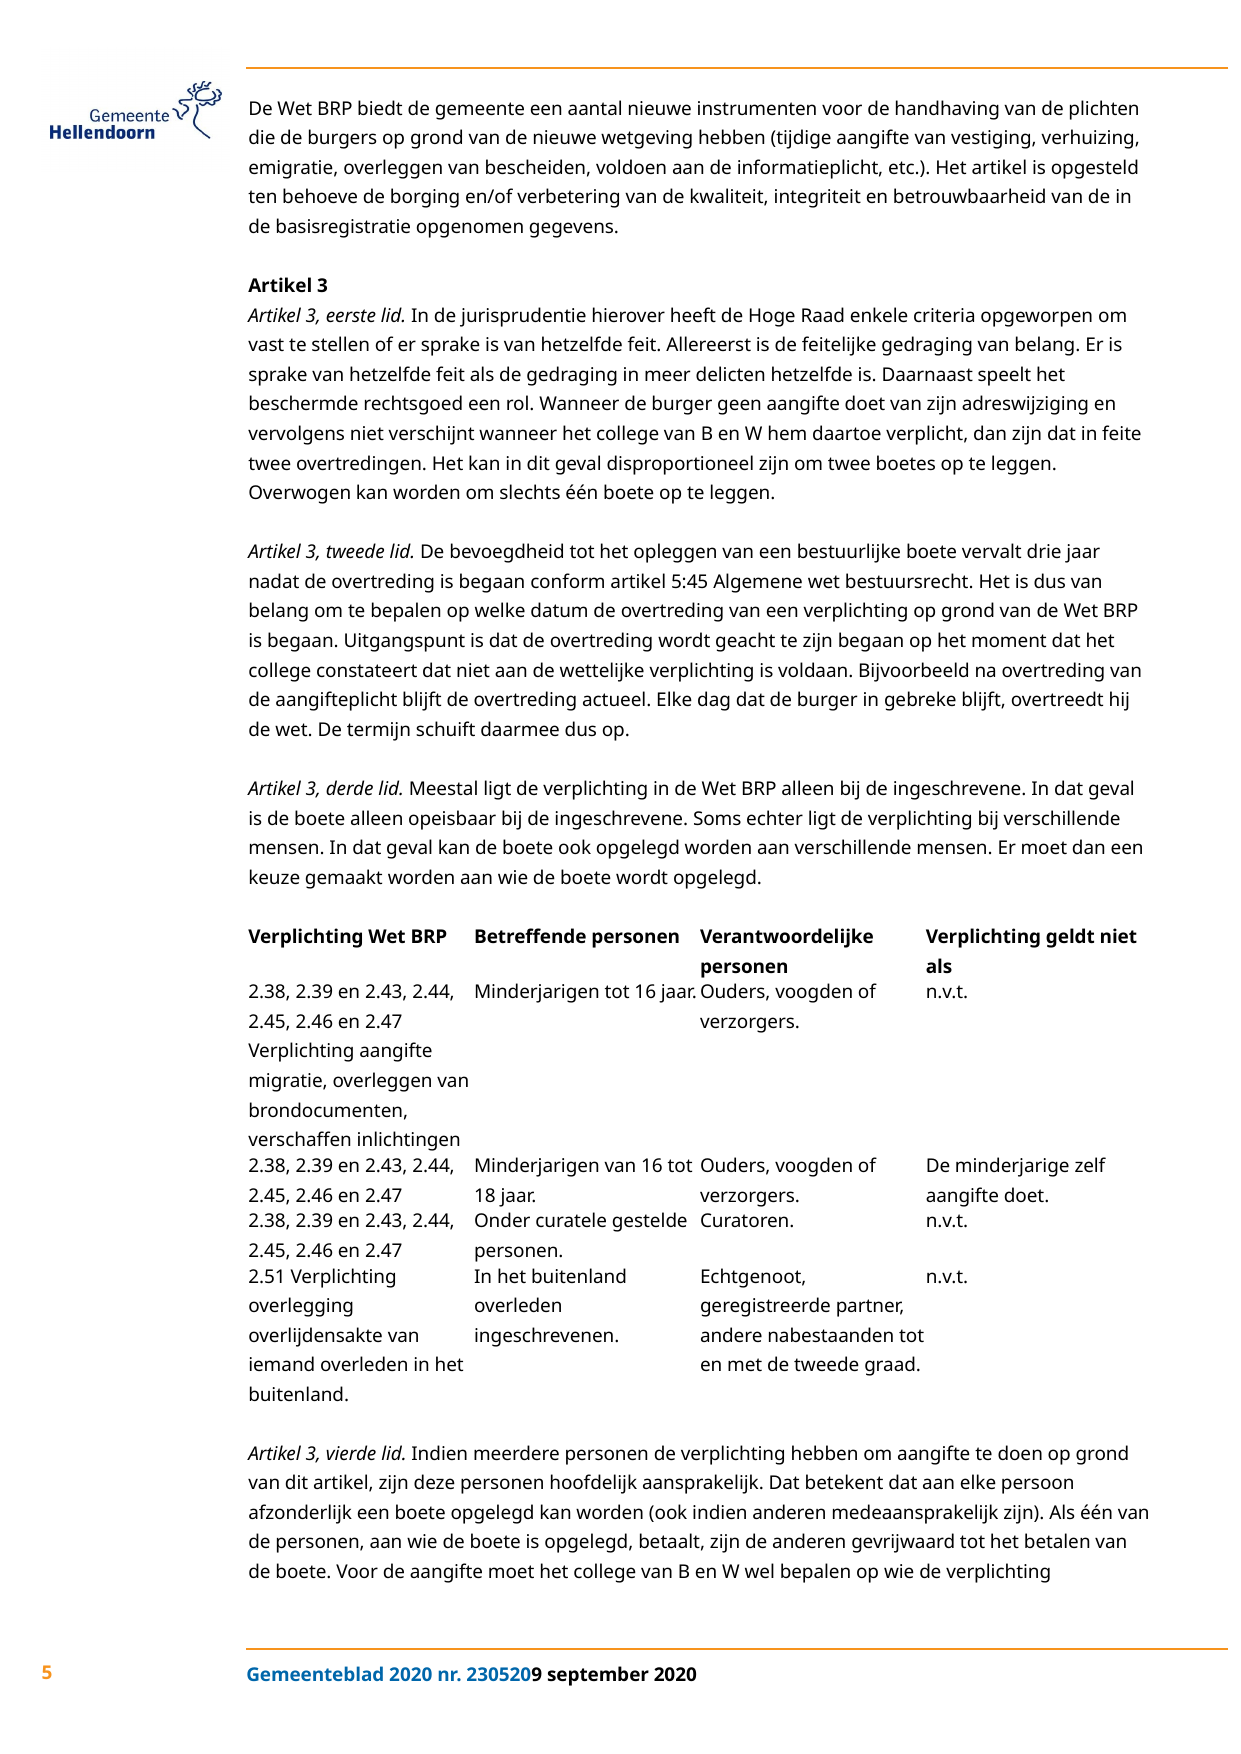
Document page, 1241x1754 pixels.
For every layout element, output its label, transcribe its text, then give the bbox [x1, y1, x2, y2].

table_cell 2.38, 2.39 en 2.43, 2.44, 2.45, 2.46 en 2.47 Verplichting aangifte migratie, overleggen van brondocumenten, verschaffen inlichtingen [248, 979, 474, 1152]
table_cell n.v.t. [926, 979, 1152, 1152]
table_cell Ouders, voogden of verzorgers. [700, 979, 926, 1152]
table_header Verplichting Wet BRP [248, 923, 474, 978]
table_cell Minderjarigen van 16 tot 18 jaar. [474, 1152, 700, 1207]
table_cell n.v.t. [926, 1208, 1152, 1263]
table_cell 2.38, 2.39 en 2.43, 2.44, 2.45, 2.46 en 2.47 [248, 1208, 474, 1263]
table_cell Onder curatele gestelde personen. [474, 1208, 700, 1263]
text Artikel 3 [248, 272, 1152, 298]
table_header Verplichting geldt niet als [926, 923, 1152, 978]
table_cell Echtgenoot, geregistreerde partner, andere nabestaanden tot en met de tweede graad. [700, 1263, 926, 1407]
table_header Betreffende personen [474, 923, 700, 978]
table_cell n.v.t. [926, 1263, 1152, 1407]
text De Wet BRP biedt de gemeente een aantal nieuwe instrumenten voor de handhaving van de plichten die de burgers op grond van de nieuwe wetgeving hebben (tijdige aangifte van vestiging, verhuizing, emigratie, overleggen van bescheiden, voldoen aan de informatieplicht, etc.). Het artikel is opgesteld ten behoeve de borging en/of verbetering van de kwaliteit, integriteit en betrouwbaarheid van de in de basisregistratie opgenomen gegevens. [248, 95, 1152, 239]
text Artikel 3, vierde lid. Indien meerdere personen de verplichting hebben om aangifte te doen op grond van dit artikel, zijn deze personen hoofdelijk aansprakelijk. Dat betekent dat aan elke persoon afzonderlijk een boete opgelegd kan worden (ook indien anderen medeaansprakelijk zijn). Als één van de personen, aan wie de boete is opgelegd, betaalt, zijn de anderen gevrijwaard tot het betalen van de boete. Voor de aangifte moet het college van B en W wel bepalen op wie de verplichting [248, 1440, 1152, 1584]
text Artikel 3, derde lid. Meestal ligt de verplichting in de Wet BRP alleen bij de ingeschrevene. In dat geval is de boete alleen opeisbaar bij de ingeschrevene. Soms echter ligt de verplichting bij verschillende mensen. In dat geval kan de boete ook opgelegd worden aan verschillende mensen. Er moet dan een keuze gemaakt worden aan wie de boete wordt opgelegd. [248, 775, 1152, 890]
table_cell Curatoren. [700, 1208, 926, 1263]
text Artikel 3, eerste lid. In de jurisprudentie hierover heeft de Hoge Raad enkele criteria opgeworpen om vast te stellen of er sprake is van hetzelfde feit. Allereerst is de feitelijke gedraging van belang. Er is sprake van hetzelfde feit als de gedraging in meer delicten hetzelfde is. Daarnaast speelt het beschermde rechtsgoed een rol. Wanneer de burger geen aangifte doet van zijn adreswijziging en vervolgens niet verschijnt wanneer het college van B en W hem daartoe verplicht, dan zijn dat in feite twee overtredingen. Het kan in dit geval disproportioneel zijn om twee boetes op te leggen. Overwogen kan worden om slechts één boete op te leggen. [248, 302, 1152, 505]
table_cell Ouders, voogden of verzorgers. [700, 1152, 926, 1207]
table_cell 2.38, 2.39 en 2.43, 2.44, 2.45, 2.46 en 2.47 [248, 1152, 474, 1207]
table_cell 2.51 Verplichting overlegging overlijdensakte van iemand overleden in het buitenland. [248, 1263, 474, 1407]
table_cell De minderjarige zelf aangifte doet. [926, 1152, 1152, 1207]
picture [41, 47, 231, 172]
table_cell Minderjarigen tot 16 jaar. [474, 979, 700, 1152]
table_header Verantwoordelijke personen [700, 923, 926, 978]
table_cell In het buitenland overleden ingeschrevenen. [474, 1263, 700, 1407]
text Artikel 3, tweede lid. De bevoegdheid tot het opleggen van een bestuurlijke boete vervalt drie jaar nadat de overtreding is begaan conform artikel 5:45 Algemene wet bestuursrecht. Het is dus van belang om te bepalen op welke datum de overtreding van een verplichting op grond van de Wet BRP is begaan. Uitgangspunt is dat de overtreding wordt geacht te zijn begaan op het moment dat het college constateert dat niet aan de wettelijke verplichting is voldaan. Bijvoorbeeld na overtreding van de aangifteplicht blijft de overtreding actueel. Elke dag dat de burger in gebreke blijft, overtreedt hij de wet. De termijn schuift daarmee dus op. [248, 538, 1152, 742]
